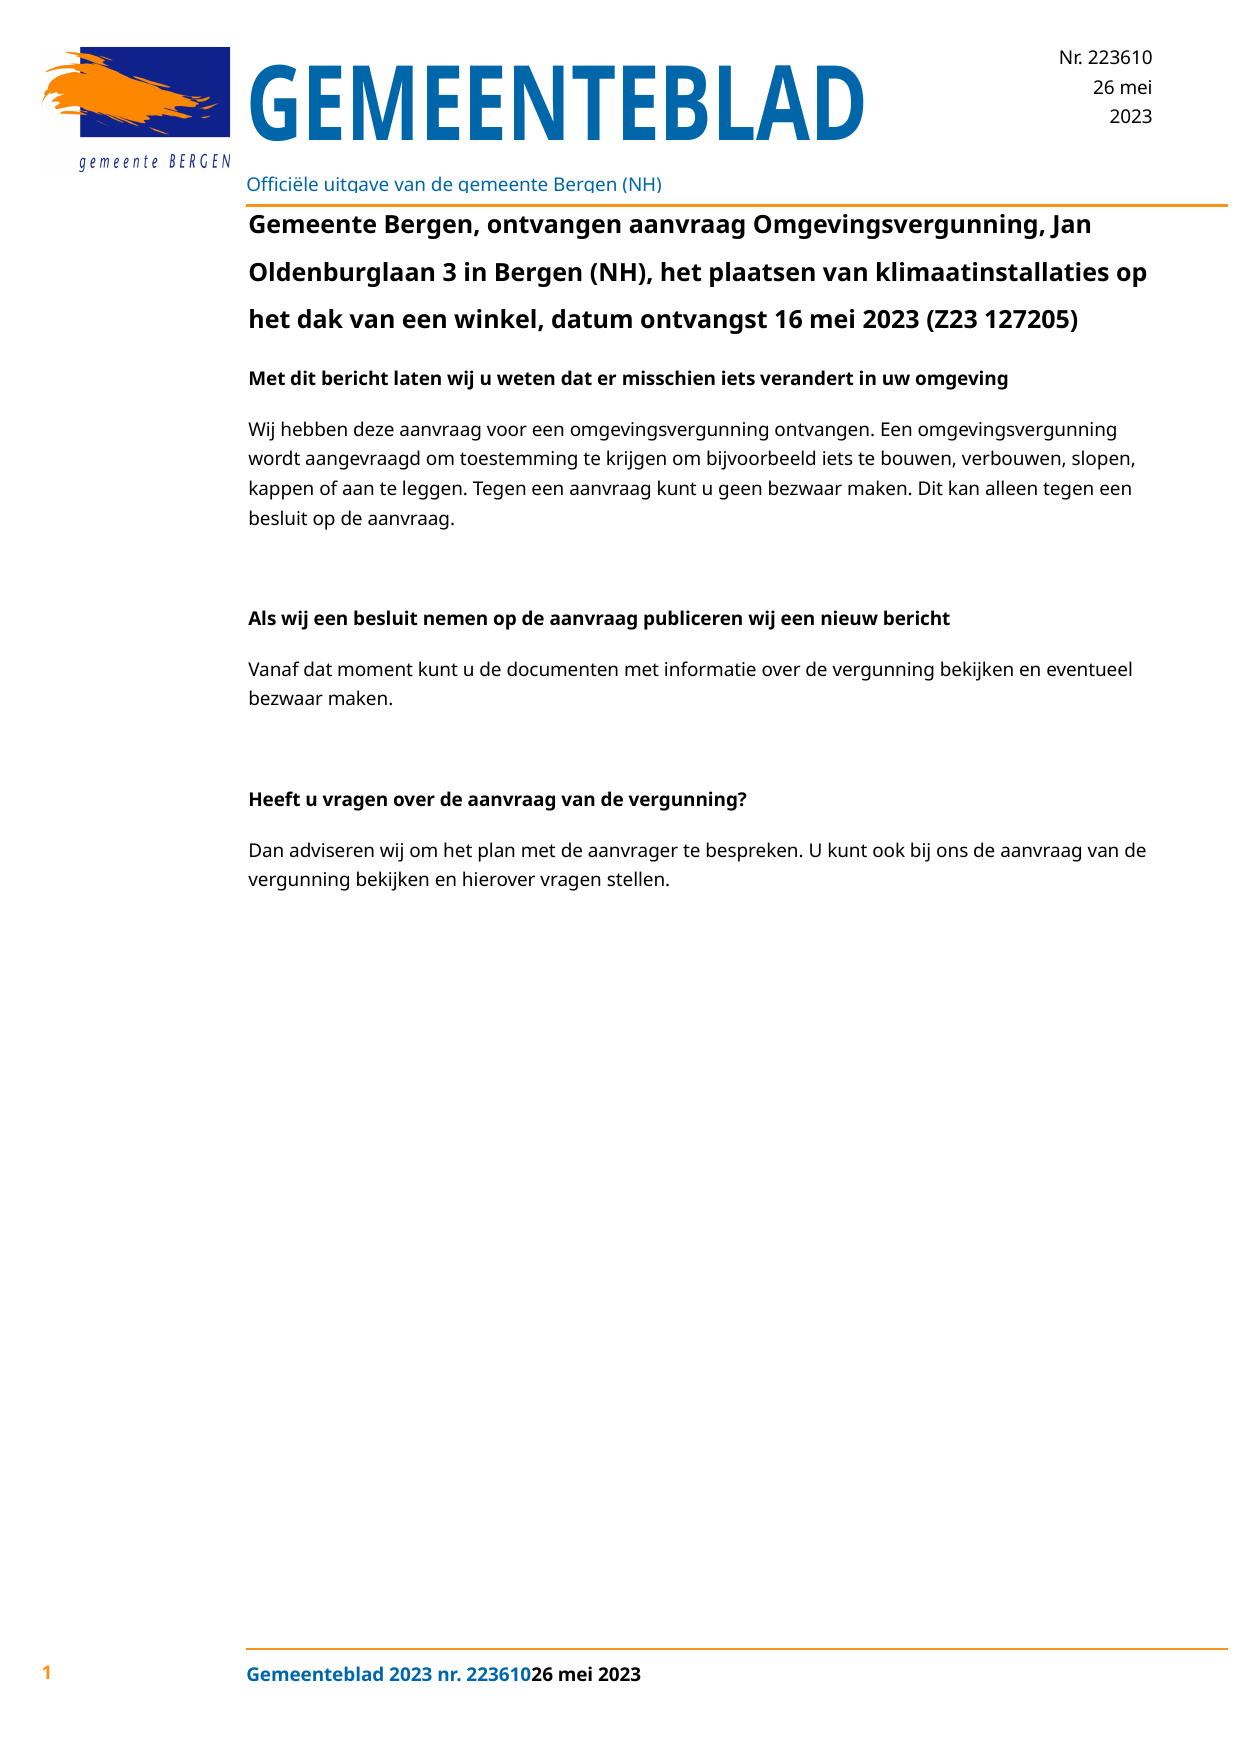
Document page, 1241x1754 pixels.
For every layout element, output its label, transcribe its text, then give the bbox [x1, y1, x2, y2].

text Met dit bericht laten wij u weten dat er misschien iets verandert in uw omgeving [248, 366, 1152, 391]
text Vanaf dat moment kunt u de documenten met informatie over de vergunning bekijken en eventueel bezwaar maken. [248, 656, 1152, 711]
text Heeft u vragen over de aanvraag van de vergunning? [248, 786, 1152, 812]
text Gemeente Bergen, ontvangen aanvraag Omgevingsvergunning, Jan Oldenburglaan 3 in Bergen (NH), het plaatsen van klimaatinstallaties op het dak van een winkel, datum ontvangst 16 mei 2023 (Z23 127205) [248, 207, 1152, 336]
picture [41, 47, 231, 172]
text Wij hebben deze aanvraag voor een omgevingsvergunning ontvangen. Een omgevingsvergunning wordt aangevraagd om toestemming te krijgen om bijvoorbeeld iets te bouwen, verbouwen, slopen, kappen of aan te leggen. Tegen een aanvraag kunt u geen bezwaar maken. Dit kan alleen tegen een besluit op de aanvraag. [248, 416, 1152, 530]
text Als wij een besluit nemen op de aanvraag publiceren wij een nieuw bericht [248, 606, 1152, 631]
text Dan adviseren wij om het plan met de aanvrager te bespreken. U kunt ook bij ons de aanvraag van de vergunning bekijken en hierover vragen stellen. [248, 837, 1152, 892]
